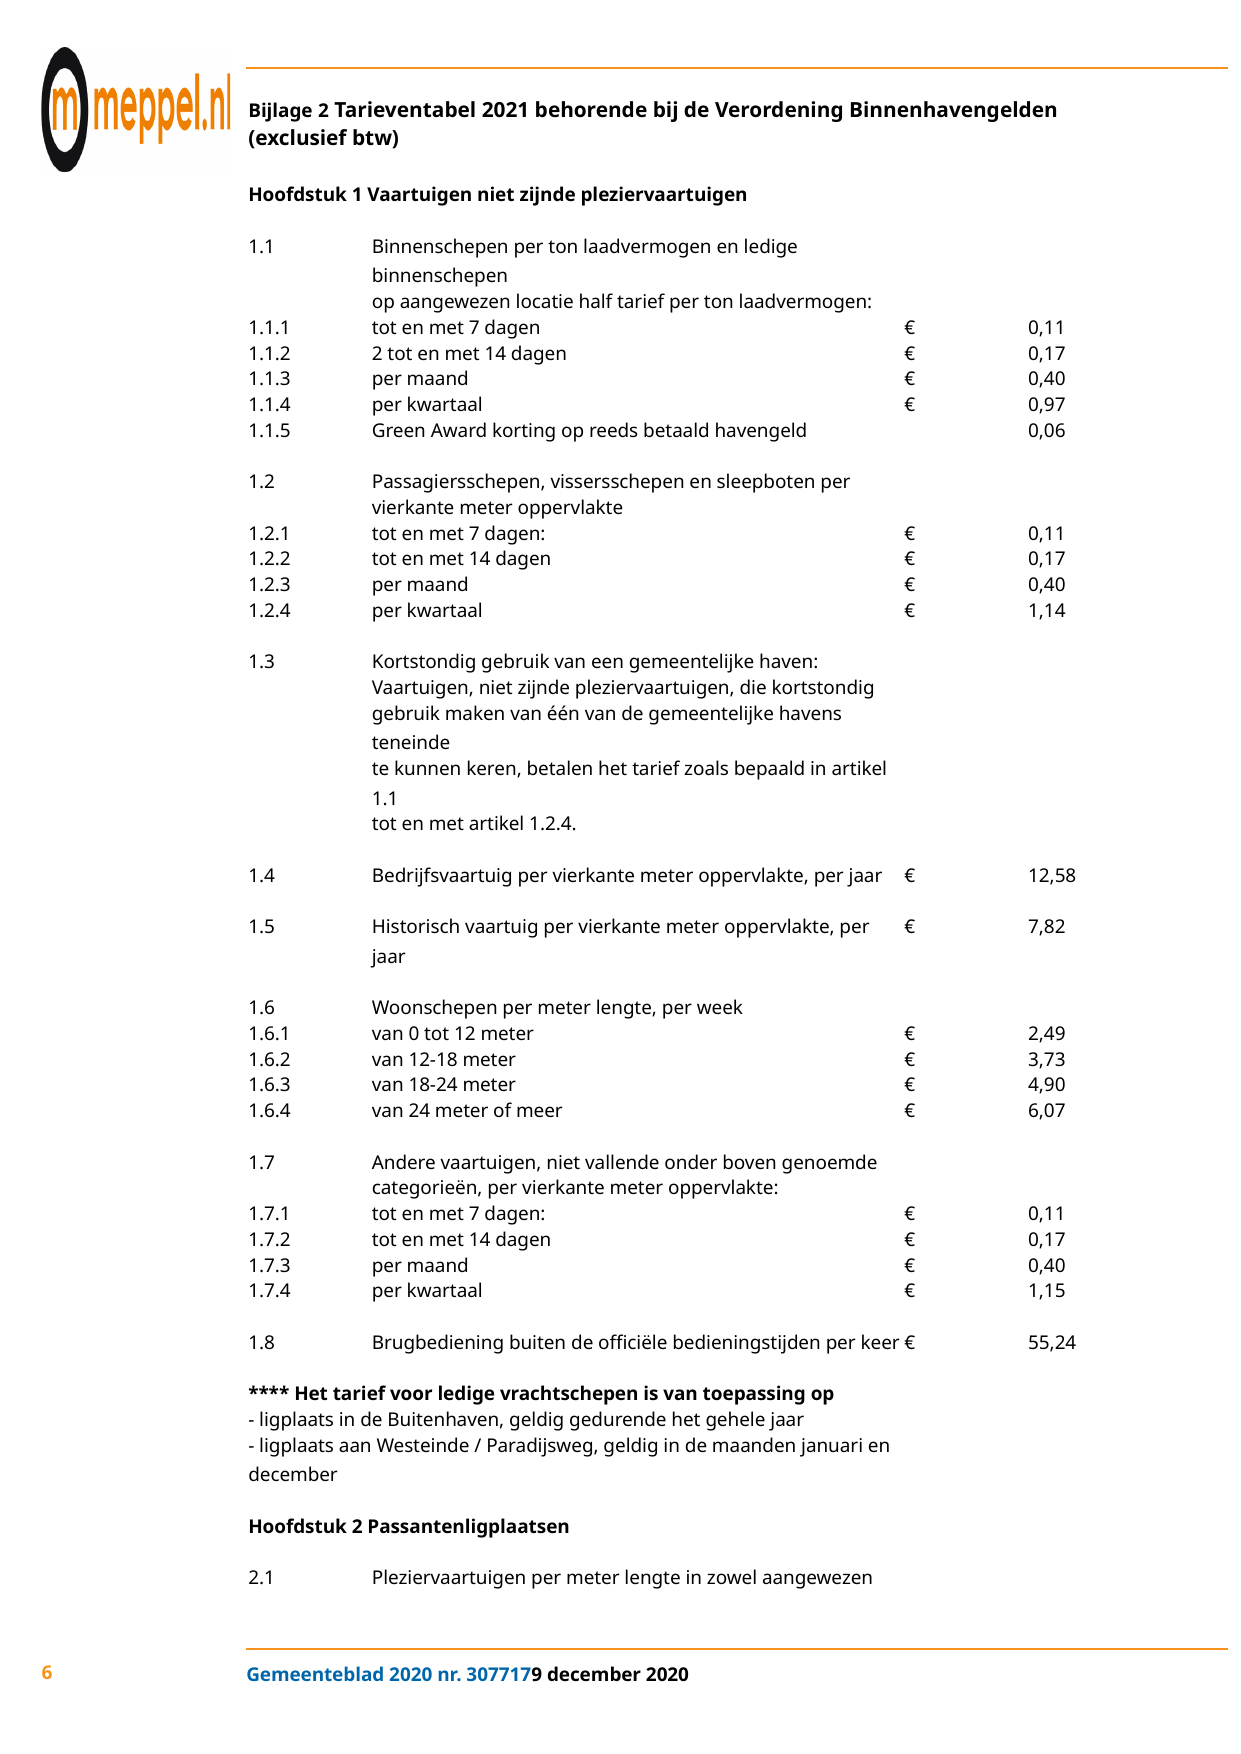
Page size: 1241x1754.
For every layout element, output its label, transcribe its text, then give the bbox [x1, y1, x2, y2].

table_cell [904, 649, 1028, 674]
table_cell [904, 674, 1028, 700]
table_cell [904, 1303, 1028, 1329]
table_cell [1028, 995, 1152, 1020]
table_cell € [904, 1072, 1028, 1097]
table_cell € [904, 1200, 1028, 1226]
table_cell per kwartaal [372, 1278, 904, 1303]
table_cell € [904, 340, 1028, 365]
table_cell tot en met 7 dagen: [372, 1200, 904, 1226]
table_cell 1.1.2 [248, 340, 372, 365]
table_cell 1.7 [248, 1149, 372, 1174]
table_cell 1.8 [248, 1329, 372, 1355]
table_cell van 0 tot 12 meter [372, 1020, 904, 1046]
table_cell [904, 836, 1028, 862]
table_cell [248, 700, 372, 755]
table_cell [1028, 1513, 1152, 1539]
table_cell [904, 288, 1028, 314]
table_cell [1028, 1123, 1152, 1149]
table_cell 0,40 [1028, 1252, 1152, 1277]
table_cell [372, 1487, 904, 1513]
table_cell 1.1.4 [248, 391, 372, 417]
table_cell [904, 1564, 1028, 1590]
table_cell € [904, 520, 1028, 546]
table_cell [248, 1303, 372, 1329]
text Bijlage 2 Tarieventabel 2021 behorende bij de Verordening Binnenhavengelden (exclusief btw) [248, 95, 1152, 152]
table_cell Vaartuigen, niet zijnde pleziervaartuigen, die kortstondig [372, 674, 904, 700]
table_cell € [904, 1020, 1028, 1046]
table_cell [1028, 1406, 1152, 1432]
table_cell 1.6.3 [248, 1072, 372, 1097]
table_cell [1028, 1175, 1152, 1200]
table_cell op aangewezen locatie half tarief per ton laadvermogen: [372, 288, 904, 314]
table_cell [1028, 969, 1152, 994]
table_cell [904, 700, 1028, 755]
table_cell 0,11 [1028, 314, 1152, 340]
table_cell € [904, 914, 1028, 969]
table_cell per maand [372, 365, 904, 391]
table_cell [248, 811, 372, 836]
table_cell Passagiersschepen, vissersschepen en sleepboten per [372, 468, 904, 494]
table_cell [248, 755, 372, 811]
table_cell [248, 207, 372, 233]
table_cell per kwartaal [372, 597, 904, 623]
table_cell [904, 1123, 1028, 1149]
table_cell tot en met artikel 1.2.4. [372, 811, 904, 836]
table_cell 1.2.4 [248, 597, 372, 623]
table_cell [1028, 207, 1152, 233]
table_cell Historisch vaartuig per vierkante meter oppervlakte, per jaar [372, 914, 904, 969]
table_cell € [904, 1046, 1028, 1072]
table_cell 1.1 [248, 233, 372, 288]
table_cell [1028, 623, 1152, 648]
table_cell per maand [372, 571, 904, 597]
table_cell Kortstondig gebruik van een gemeentelijke haven: [372, 649, 904, 674]
table_cell [1028, 836, 1152, 862]
table_cell 1.6.4 [248, 1098, 372, 1123]
table_cell 0,17 [1028, 340, 1152, 365]
table_cell [1028, 1539, 1152, 1564]
table_cell 0,17 [1028, 546, 1152, 571]
table_cell 0,17 [1028, 1226, 1152, 1252]
table_cell [904, 417, 1028, 443]
table_cell [1028, 1487, 1152, 1513]
table_header [904, 181, 1028, 207]
table_cell € [904, 391, 1028, 417]
table_cell 2.1 [248, 1564, 372, 1590]
table_cell [1028, 288, 1152, 314]
table_cell 0,11 [1028, 520, 1152, 546]
table_cell tot en met 14 dagen [372, 546, 904, 571]
table_cell [1028, 233, 1152, 288]
table_cell [372, 207, 904, 233]
table_cell Binnenschepen per ton laadvermogen en ledige binnenschepen [372, 233, 904, 288]
table_cell [1028, 1303, 1152, 1329]
table_cell € [904, 1278, 1028, 1303]
table_cell € [904, 1252, 1028, 1277]
table_cell [904, 494, 1028, 520]
table_cell € [904, 1098, 1028, 1123]
table_cell [372, 888, 904, 913]
table_cell € [904, 546, 1028, 571]
table_cell [904, 1380, 1028, 1406]
table_cell 1.1.1 [248, 314, 372, 340]
table_cell Pleziervaartuigen per meter lengte in zowel aangewezen [372, 1564, 904, 1590]
table_cell [1028, 1380, 1152, 1406]
table_cell € [904, 314, 1028, 340]
table_cell [904, 888, 1028, 913]
table_cell per maand [372, 1252, 904, 1277]
table_cell [248, 1487, 372, 1513]
table_cell 1.7.1 [248, 1200, 372, 1226]
table_cell 1.1.5 [248, 417, 372, 443]
table_cell Woonschepen per meter lengte, per week [372, 995, 904, 1020]
table_cell 0,97 [1028, 391, 1152, 417]
table_cell [904, 623, 1028, 648]
table_cell € [904, 597, 1028, 623]
table_cell 55,24 [1028, 1329, 1152, 1355]
table_cell [904, 969, 1028, 994]
table_cell [904, 233, 1028, 288]
table_cell [904, 995, 1028, 1020]
table_cell 1.7.4 [248, 1278, 372, 1303]
table_cell van 18-24 meter [372, 1072, 904, 1097]
table_cell **** Het tarief voor ledige vrachtschepen is van toepassing op [248, 1380, 904, 1406]
table_cell [904, 1175, 1028, 1200]
table_cell 1.7.3 [248, 1252, 372, 1277]
table_cell [904, 811, 1028, 836]
table_cell Brugbediening buiten de officiële bedieningstijden per keer [372, 1329, 904, 1355]
table_cell [372, 969, 904, 994]
table_cell gebruik maken van één van de gemeentelijke havens teneinde [372, 700, 904, 755]
table_cell [248, 288, 372, 314]
table_cell Andere vaartuigen, niet vallende onder boven genoemde [372, 1149, 904, 1174]
table_cell € [904, 1226, 1028, 1252]
table_cell 6,07 [1028, 1098, 1152, 1123]
table_cell [904, 1539, 1028, 1564]
table_cell 0,40 [1028, 365, 1152, 391]
table_header [1028, 181, 1152, 207]
table_cell Bedrijfsvaartuig per vierkante meter oppervlakte, per jaar [372, 862, 904, 888]
table_header Hoofdstuk 1 Vaartuigen niet zijnde pleziervaartuigen [248, 181, 904, 207]
table_cell € [904, 571, 1028, 597]
table_cell 1.2.2 [248, 546, 372, 571]
table_cell 2,49 [1028, 1020, 1152, 1046]
table_cell [248, 1539, 372, 1564]
table_cell [904, 1432, 1028, 1487]
table_cell [904, 755, 1028, 811]
table_cell [372, 1539, 904, 1564]
table_cell Green Award korting op reeds betaald havengeld [372, 417, 904, 443]
table_cell [248, 494, 372, 520]
table_cell [372, 1303, 904, 1329]
table_cell 1.5 [248, 914, 372, 969]
table_cell [248, 1175, 372, 1200]
table_cell [1028, 1432, 1152, 1487]
table_cell [248, 969, 372, 994]
table_cell [904, 1513, 1028, 1539]
table_cell - ligplaats aan Westeinde / Paradijsweg, geldig in de maanden januari en december [248, 1432, 904, 1487]
table_cell te kunnen keren, betalen het tarief zoals bepaald in artikel 1.1 [372, 755, 904, 811]
table_cell van 12-18 meter [372, 1046, 904, 1072]
table_cell - ligplaats in de Buitenhaven, geldig gedurende het gehele jaar [248, 1406, 904, 1432]
table_cell 1.2.3 [248, 571, 372, 597]
table_cell [248, 674, 372, 700]
table_cell [248, 836, 372, 862]
table_cell categorieën, per vierkante meter oppervlakte: [372, 1175, 904, 1200]
table_cell [904, 443, 1028, 468]
table_cell [904, 1406, 1028, 1432]
table_cell 12,58 [1028, 862, 1152, 888]
table_cell tot en met 7 dagen: [372, 520, 904, 546]
table_cell [1028, 468, 1152, 494]
table_cell 3,73 [1028, 1046, 1152, 1072]
table_cell 1.4 [248, 862, 372, 888]
table_cell 1.2.1 [248, 520, 372, 546]
table_cell [1028, 674, 1152, 700]
table_cell 1.6.1 [248, 1020, 372, 1046]
table_cell [1028, 1564, 1152, 1590]
table_cell [904, 468, 1028, 494]
table_cell [904, 207, 1028, 233]
table_cell [904, 1487, 1028, 1513]
table_cell [248, 443, 372, 468]
table_cell 1,14 [1028, 597, 1152, 623]
table_cell 0,40 [1028, 571, 1152, 597]
table_cell van 24 meter of meer [372, 1098, 904, 1123]
table_cell 1.1.3 [248, 365, 372, 391]
table_cell [1028, 494, 1152, 520]
table_cell [372, 623, 904, 648]
table_cell 1.6.2 [248, 1046, 372, 1072]
table_cell [372, 443, 904, 468]
table_cell tot en met 7 dagen [372, 314, 904, 340]
table_cell 0,11 [1028, 1200, 1152, 1226]
table_cell [1028, 700, 1152, 755]
table_cell 1.2 [248, 468, 372, 494]
table_cell [1028, 649, 1152, 674]
table_cell 2 tot en met 14 dagen [372, 340, 904, 365]
table_cell [372, 1355, 904, 1380]
table_cell [1028, 811, 1152, 836]
table_cell [248, 623, 372, 648]
table_cell 0,06 [1028, 417, 1152, 443]
table_cell [904, 1149, 1028, 1174]
table_cell [372, 1123, 904, 1149]
table_cell [1028, 888, 1152, 913]
table_cell per kwartaal [372, 391, 904, 417]
picture [41, 47, 231, 172]
table_cell Hoofdstuk 2 Passantenligplaatsen [248, 1513, 904, 1539]
table_cell [1028, 443, 1152, 468]
table_cell € [904, 862, 1028, 888]
table_cell € [904, 1329, 1028, 1355]
table_cell 1.7.2 [248, 1226, 372, 1252]
table_cell [248, 1123, 372, 1149]
table_cell vierkante meter oppervlakte [372, 494, 904, 520]
table_cell 1,15 [1028, 1278, 1152, 1303]
table_cell [1028, 1149, 1152, 1174]
table_cell [904, 1355, 1028, 1380]
table_cell € [904, 365, 1028, 391]
table_cell [1028, 755, 1152, 811]
table_cell 4,90 [1028, 1072, 1152, 1097]
table_cell 7,82 [1028, 914, 1152, 969]
table_cell 1.6 [248, 995, 372, 1020]
table_cell [248, 1355, 372, 1380]
table_cell [1028, 1355, 1152, 1380]
table_cell [248, 888, 372, 913]
table_cell tot en met 14 dagen [372, 1226, 904, 1252]
table_cell 1.3 [248, 649, 372, 674]
table_cell [372, 836, 904, 862]
